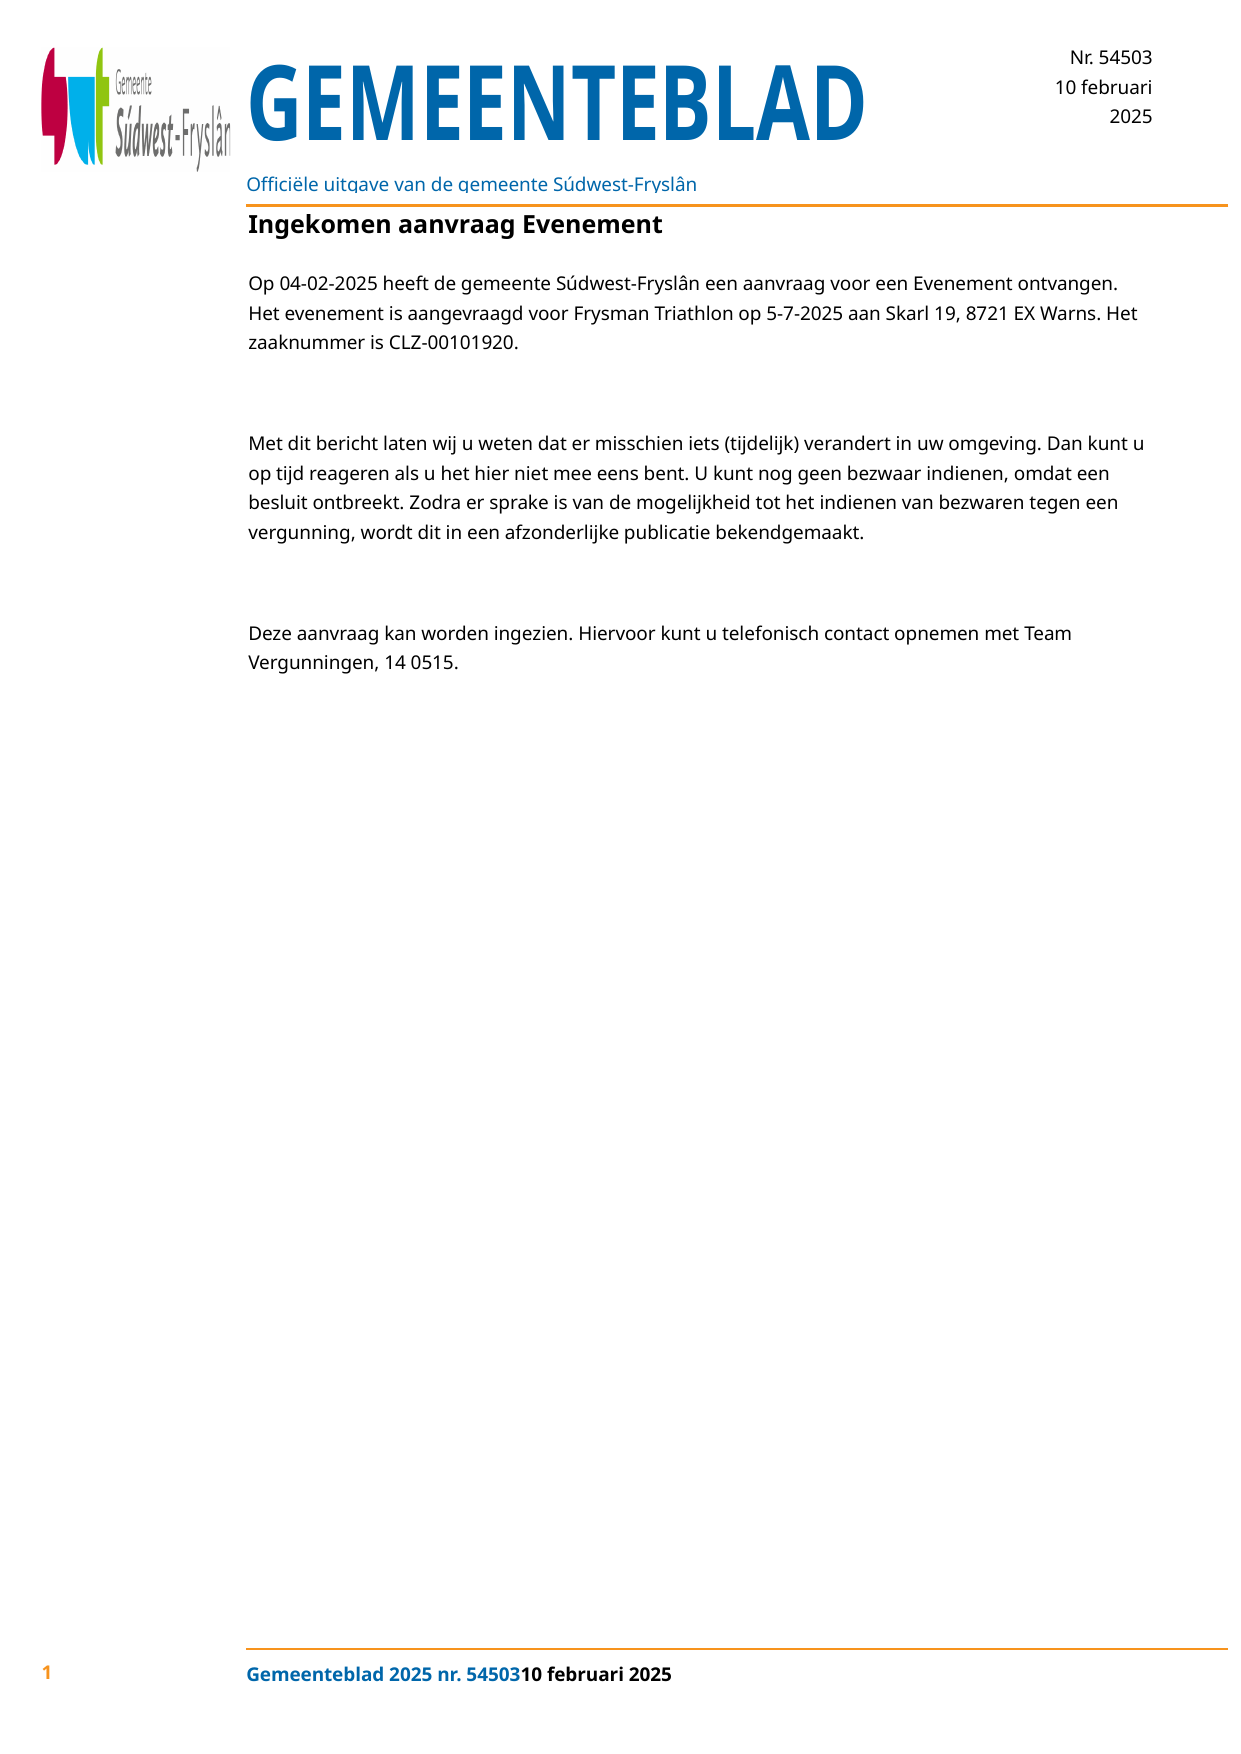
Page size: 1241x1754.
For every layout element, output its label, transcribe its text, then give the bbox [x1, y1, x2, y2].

picture [41, 47, 231, 172]
text Deze aanvraag kan worden ingezien. Hiervoor kunt u telefonisch contact opnemen met Team Vergunningen, 14 0515. [248, 620, 1152, 675]
text Met dit bericht laten wij u weten dat er misschien iets (tijdelijk) verandert in uw omgeving. Dan kunt u op tijd reageren als u het hier niet mee eens bent. U kunt nog geen bezwaar indienen, omdat een besluit ontbreekt. Zodra er sprake is van de mogelijkheid tot het indienen van bezwaren tegen een vergunning, wordt dit in een afzonderlijke publicatie bekendgemaakt. [248, 430, 1152, 545]
text Op 04-02-2025 heeft de gemeente Súdwest-Fryslân een aanvraag voor een Evenement ontvangen. Het evenement is aangevraagd voor Frysman Triathlon op 5-7-2025 aan Skarl 19, 8721 EX Warns. Het zaaknummer is CLZ-00101920. [248, 270, 1152, 355]
text Ingekomen aanvraag Evenement [248, 207, 1152, 241]
